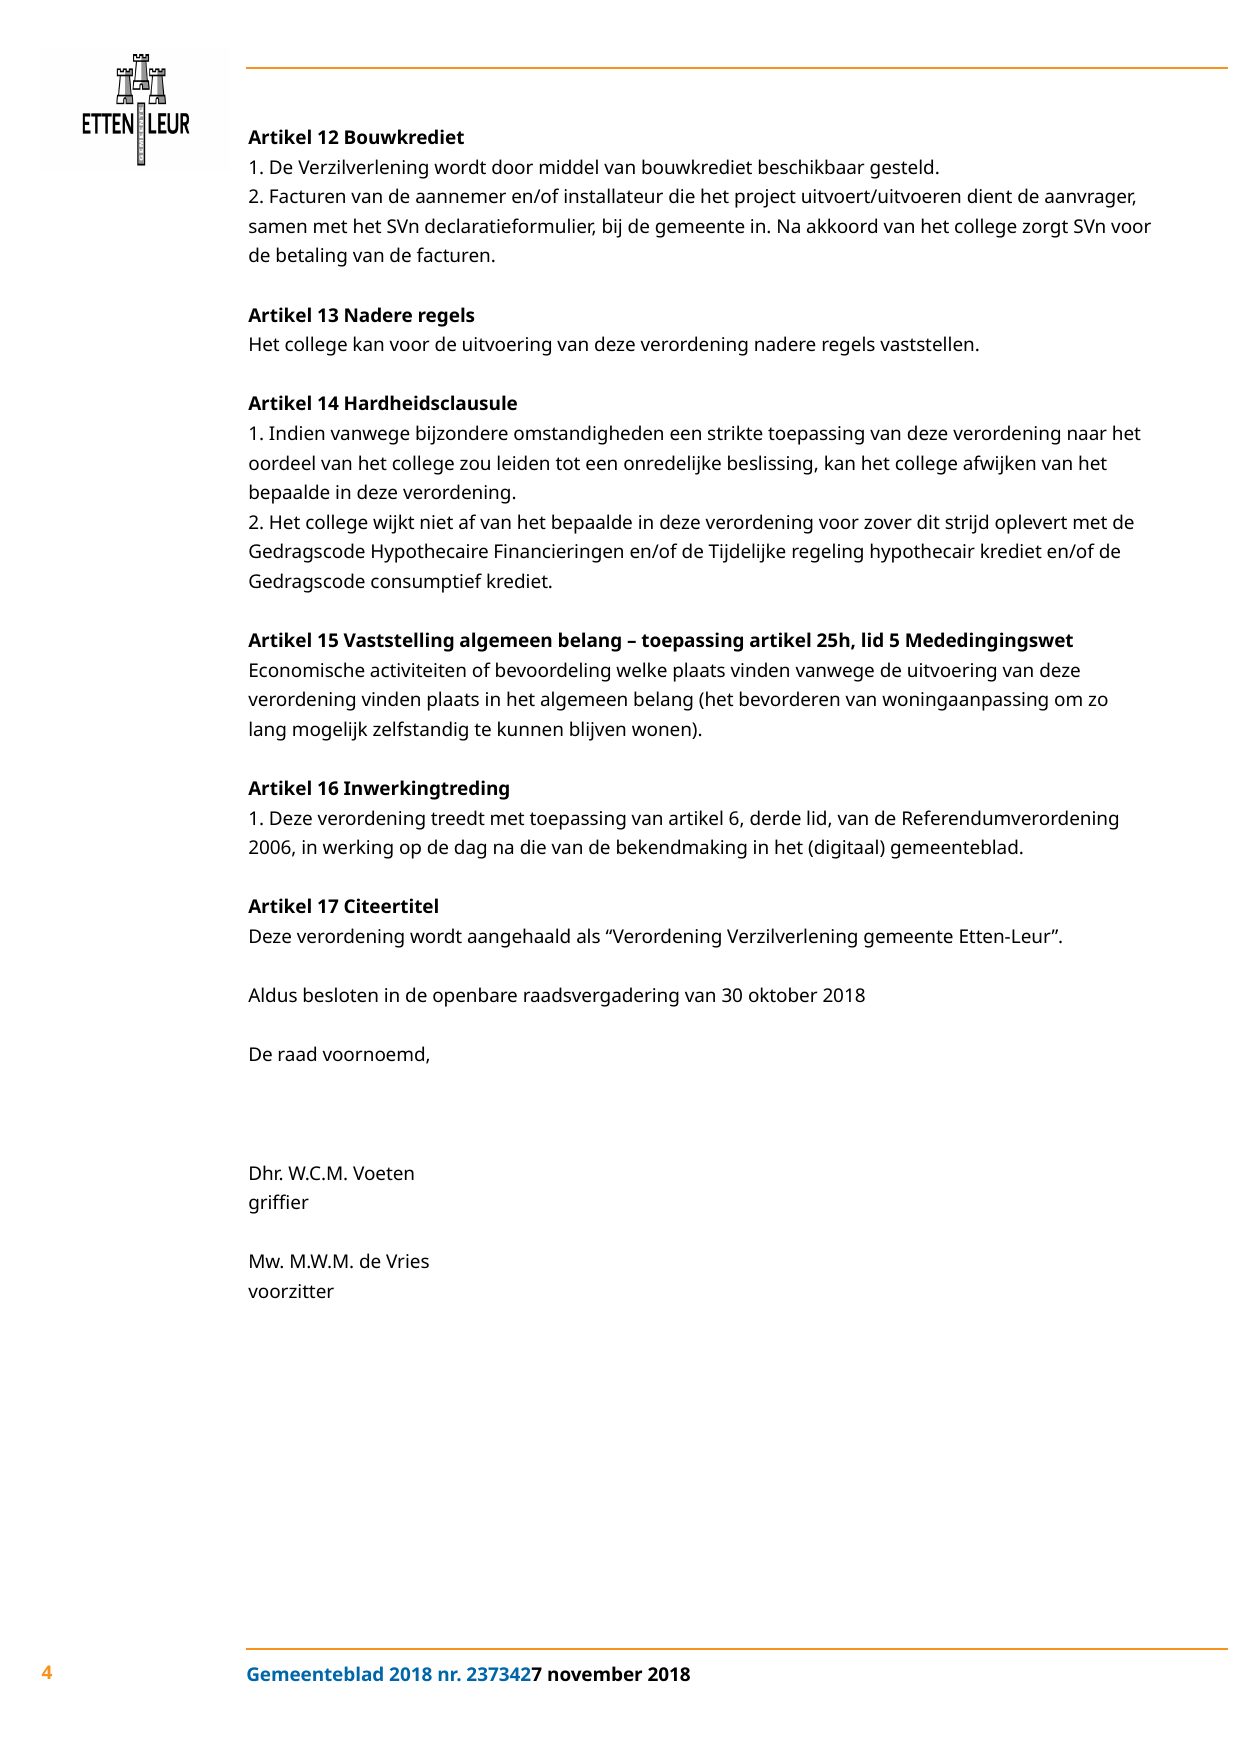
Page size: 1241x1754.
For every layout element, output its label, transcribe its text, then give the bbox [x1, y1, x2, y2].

text Artikel 13 Nadere regels [248, 302, 1152, 328]
text 2. Facturen van de aannemer en/of installateur die het project uitvoert/uitvoeren dient de aanvrager, samen met het SVn declaratieformulier, bij de gemeente in. Na akkoord van het college zorgt SVn voor de betaling van de facturen. [248, 183, 1152, 268]
text 1. De Verzilverlening wordt door middel van bouwkrediet beschikbaar gesteld. [248, 154, 1152, 180]
text Aldus besloten in de openbare raadsvergadering van 30 oktober 2018 [248, 982, 1152, 1008]
text Het college kan voor de uitvoering van deze verordening nadere regels vaststellen. [248, 331, 1152, 357]
text Artikel 16 Inwerkingtreding [248, 775, 1152, 801]
text 2. Het college wijkt niet af van het bepaalde in deze verordening voor zover dit strijd oplevert met de Gedragscode Hypothecaire Financieringen en/of de Tijdelijke regeling hypothecair krediet en/of de Gedragscode consumptief krediet. [248, 509, 1152, 594]
text Economische activiteiten of bevoordeling welke plaats vinden vanwege de uitvoering van deze verordening vinden plaats in het algemeen belang (het bevorderen van woningaanpassing om zo lang mogelijk zelfstandig te kunnen blijven wonen). [248, 657, 1152, 742]
text Deze verordening wordt aangehaald als “Verordening Verzilverlening gemeente Etten-Leur”. [248, 923, 1152, 949]
text Mw. M.W.M. de Vries [248, 1248, 1152, 1274]
text Artikel 17 Citeertitel [248, 893, 1152, 919]
text Artikel 12 Bouwkrediet [248, 124, 1152, 150]
text Artikel 14 Hardheidsclausule [248, 391, 1152, 416]
text griffier [248, 1189, 1152, 1215]
text Artikel 15 Vaststelling algemeen belang – toepassing artikel 25h, lid 5 Mededingingswet [248, 627, 1152, 653]
text voorzitter [248, 1278, 1152, 1304]
text 1. Deze verordening treedt met toepassing van artikel 6, derde lid, van de Referendumverordening 2006, in werking op de dag na die van de bekendmaking in het (digitaal) gemeenteblad. [248, 805, 1152, 860]
text De raad voornoemd, [248, 1041, 1152, 1067]
picture [41, 47, 231, 172]
text 1. Indien vanwege bijzondere omstandigheden een strikte toepassing van deze verordening naar het oordeel van het college zou leiden tot een onredelijke beslissing, kan het college afwijken van het bepaalde in deze verordening. [248, 420, 1152, 505]
text Dhr. W.C.M. Voeten [248, 1160, 1152, 1186]
